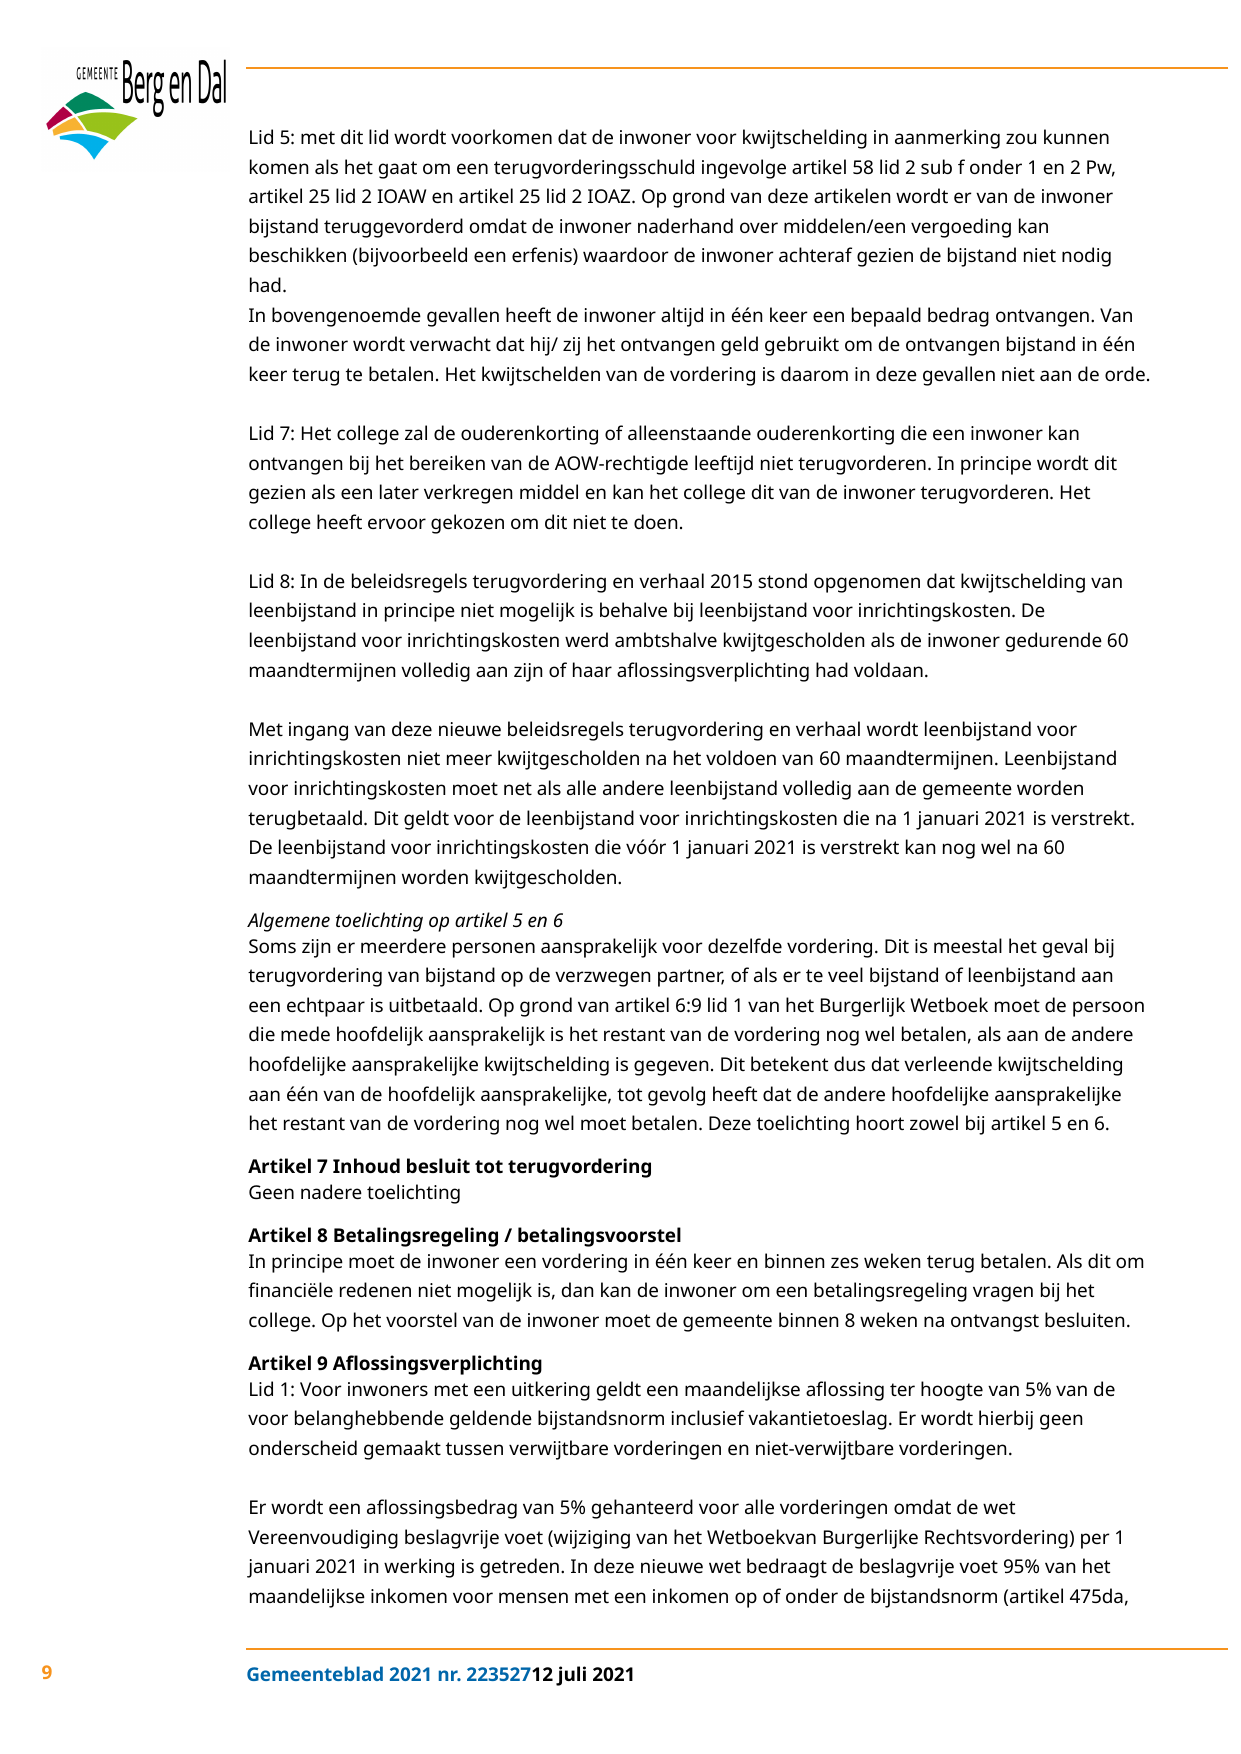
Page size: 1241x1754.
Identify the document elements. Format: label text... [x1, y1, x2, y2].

text In principe moet de inwoner een vordering in één keer en binnen zes weken terug betalen. Als dit om financiële redenen niet mogelijk is, dan kan de inwoner om een betalingsregeling vragen bij het college. Op het voorstel van de inwoner moet de gemeente binnen 8 weken na ontvangst besluiten. [248, 1248, 1152, 1333]
text Er wordt een aflossingsbedrag van 5% gehanteerd voor alle vorderingen omdat de wet Vereenvoudiging beslagvrije voet (wijziging van het Wetboekvan Burgerlijke Rechtsvordering) per 1 januari 2021 in werking is getreden. In deze nieuwe wet bedraagt de beslagvrije voet 95% van het maandelijkse inkomen voor mensen met een inkomen op of onder de bijstandsnorm (artikel 475da, [248, 1494, 1152, 1609]
text Lid 7: Het college zal de ouderenkorting of alleenstaande ouderenkorting die een inwoner kan ontvangen bij het bereiken van de AOW-rechtigde leeftijd niet terugvorderen. In principe wordt dit gezien als een later verkregen middel en kan het college dit van de inwoner terugvorderen. Het college heeft ervoor gekozen om dit niet te doen. [248, 420, 1152, 535]
text Lid 1: Voor inwoners met een uitkering geldt een maandelijkse aflossing ter hoogte van 5% van de voor belanghebbende geldende bijstandsnorm inclusief vakantietoeslag. Er wordt hierbij geen onderscheid gemaakt tussen verwijtbare vorderingen en niet-verwijtbare vorderingen. [248, 1376, 1152, 1461]
text Geen nadere toelichting [248, 1179, 1152, 1205]
text Met ingang van deze nieuwe beleidsregels terugvordering en verhaal wordt leenbijstand voor inrichtingskosten niet meer kwijtgescholden na het voldoen van 60 maandtermijnen. Leenbijstand voor inrichtingskosten moet net als alle andere leenbijstand volledig aan de gemeente worden terugbetaald. Dit geldt voor de leenbijstand voor inrichtingskosten die na 1 januari 2021 is verstrekt. De leenbijstand voor inrichtingskosten die vóór 1 januari 2021 is verstrekt kan nog wel na 60 maandtermijnen worden kwijtgescholden. [248, 716, 1152, 890]
text In bovengenoemde gevallen heeft de inwoner altijd in één keer een bepaald bedrag ontvangen. Van de inwoner wordt verwacht dat hij/ zij het ontvangen geld gebruikt om de ontvangen bijstand in één keer terug te betalen. Het kwijtschelden van de vordering is daarom in deze gevallen niet aan de orde. [248, 302, 1152, 387]
text Artikel 8 Betalingsregeling / betalingsvoorstel [248, 1222, 1152, 1248]
picture [41, 47, 231, 172]
text Lid 5: met dit lid wordt voorkomen dat de inwoner voor kwijtschelding in aanmerking zou kunnen komen als het gaat om een terugvorderingsschuld ingevolge artikel 58 lid 2 sub f onder 1 en 2 Pw, artikel 25 lid 2 IOAW en artikel 25 lid 2 IOAZ. Op grond van deze artikelen wordt er van de inwoner bijstand teruggevorderd omdat de inwoner naderhand over middelen/een vergoeding kan beschikken (bijvoorbeeld een erfenis) waardoor de inwoner achteraf gezien de bijstand niet nodig had. [248, 124, 1152, 298]
text Lid 8: In de beleidsregels terugvordering en verhaal 2015 stond opgenomen dat kwijtschelding van leenbijstand in principe niet mogelijk is behalve bij leenbijstand voor inrichtingskosten. De leenbijstand voor inrichtingskosten werd ambtshalve kwijtgescholden als de inwoner gedurende 60 maandtermijnen volledig aan zijn of haar aflossingsverplichting had voldaan. [248, 568, 1152, 683]
text Artikel 7 Inhoud besluit tot terugvordering [248, 1153, 1152, 1179]
text Artikel 9 Aflossingsverplichting [248, 1350, 1152, 1376]
text Soms zijn er meerdere personen aansprakelijk voor dezelfde vordering. Dit is meestal het geval bij terugvordering van bijstand op de verzwegen partner, of als er te veel bijstand of leenbijstand aan een echtpaar is uitbetaald. Op grond van artikel 6:9 lid 1 van het Burgerlijk Wetboek moet de persoon die mede hoofdelijk aansprakelijk is het restant van de vordering nog wel betalen, als aan de andere hoofdelijke aansprakelijke kwijtschelding is gegeven. Dit betekent dus dat verleende kwijtschelding aan één van de hoofdelijk aansprakelijke, tot gevolg heeft dat de andere hoofdelijke aansprakelijke het restant van de vordering nog wel moet betalen. Deze toelichting hoort zowel bij artikel 5 en 6. [248, 933, 1152, 1136]
text Algemene toelichting op artikel 5 en 6 [248, 907, 1152, 933]
